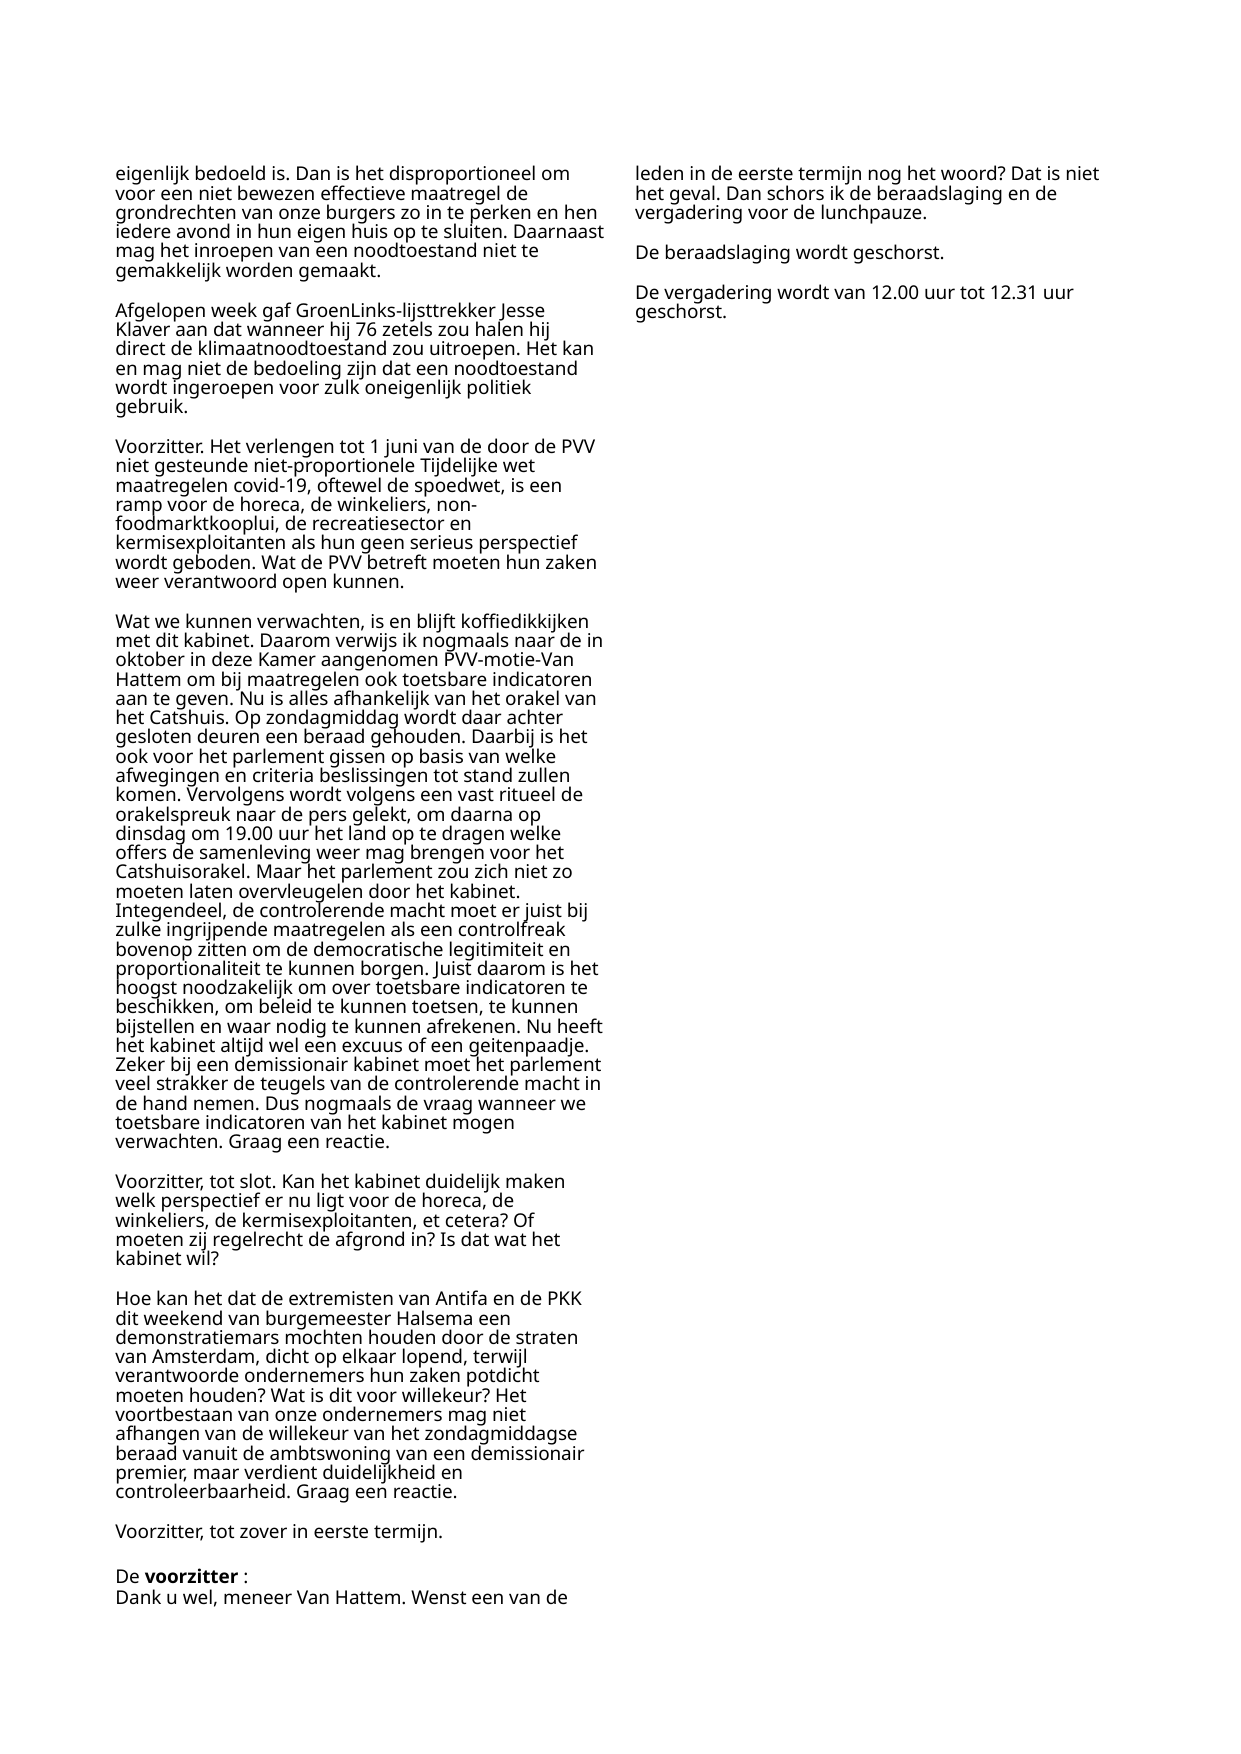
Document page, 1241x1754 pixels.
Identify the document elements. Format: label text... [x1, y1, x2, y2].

text De beraadslaging wordt geschorst. [635, 244, 1125, 263]
text De voorzitter : [115, 1563, 605, 1589]
text Afgelopen week gaf GroenLinks-lijsttrekker Jesse Klaver aan dat wanneer hij 76 zetels zou halen hij direct de klimaatnoodtoestand zou uitroepen. Het kan en mag niet de bedoeling zijn dat een noodtoestand wordt ingeroepen voor zulk oneigenlijk politiek gebruik. [115, 302, 605, 417]
text Wat we kunnen verwachten, is en blijft koffiedikkijken met dit kabinet. Daarom verwijs ik nogmaals naar de in oktober in deze Kamer aangenomen PVV-motie-Van Hattem om bij maatregelen ook toetsbare indicatoren aan te geven. Nu is alles afhankelijk van het orakel van het Catshuis. Op zondagmiddag wordt daar achter gesloten deuren een beraad gehouden. Daarbij is het ook voor het parlement gissen op basis van welke afwegingen en criteria beslissingen tot stand zullen komen. Vervolgens wordt volgens een vast ritueel de orakelspreuk naar de pers gelekt, om daarna op dinsdag om 19.00 uur het land op te dragen welke offers de samenleving weer mag brengen voor het Catshuisorakel. Maar het parlement zou zich niet zo moeten laten overvleugelen door het kabinet. Integendeel, de controlerende macht moet er juist bij zulke ingrijpende maatregelen als een controlfreak bovenop zitten om de democratische legitimiteit en proportionaliteit te kunnen borgen. Juist daarom is het hoogst noodzakelijk om over toetsbare indicatoren te beschikken, om beleid te kunnen toetsen, te kunnen bijstellen en waar nodig te kunnen afrekenen. Nu heeft het kabinet altijd wel een excuus of een geitenpaadje. Zeker bij een demissionair kabinet moet het parlement veel strakker de teugels van de controlerende macht in de hand nemen. Dus nogmaals de vraag wanneer we toetsbare indicatoren van het kabinet mogen verwachten. Graag een reactie. [115, 613, 605, 1152]
text Hoe kan het dat de extremisten van Antifa en de PKK dit weekend van burgemeester Halsema een demonstratiemars mochten houden door de straten van Amsterdam, dicht op elkaar lopend, terwijl verantwoorde ondernemers hun zaken potdicht moeten houden? Wat is dit voor willekeur? Het voortbestaan van onze ondernemers mag niet afhangen van de willekeur van het zondagmiddagse beraad vanuit de ambtswoning van een demissionair premier, maar verdient duidelijkheid en controleerbaarheid. Graag een reactie. [115, 1290, 605, 1502]
text Voorzitter, tot zover in eerste termijn. [115, 1523, 605, 1542]
text Voorzitter, tot slot. Kan het kabinet duidelijk maken welk perspectief er nu ligt voor de horeca, de winkeliers, de kermisexploitanten, et cetera? Of moeten zij regelrecht de afgrond in? Is dat wat het kabinet wil? [115, 1173, 605, 1269]
text Dank u wel, meneer Van Hattem. Wenst een van de [115, 1589, 605, 1608]
text De vergadering wordt van 12.00 uur tot 12.31 uur geschorst. [635, 284, 1125, 323]
text leden in de eerste termijn nog het woord? Dat is niet het geval. Dan schors ik de beraadslaging en de vergadering voor de lunchpauze. [635, 165, 1125, 223]
text eigenlijk bedoeld is. Dan is het disproportioneel om voor een niet bewezen effectieve maatregel de grondrechten van onze burgers zo in te perken en hen iedere avond in hun eigen huis op te sluiten. Daarnaast mag het inroepen van een noodtoestand niet te gemakkelijk worden gemaakt. [115, 165, 605, 281]
text Voorzitter. Het verlengen tot 1 juni van de door de PVV niet gesteunde niet-proportionele Tijdelijke wet maatregelen covid-19, oftewel de spoedwet, is een ramp voor de horeca, de winkeliers, non-foodmarktkooplui, de recreatiesector en kermisexploitanten als hun geen serieus perspectief wordt geboden. Wat de PVV betreft moeten hun zaken weer verantwoord open kunnen. [115, 438, 605, 592]
